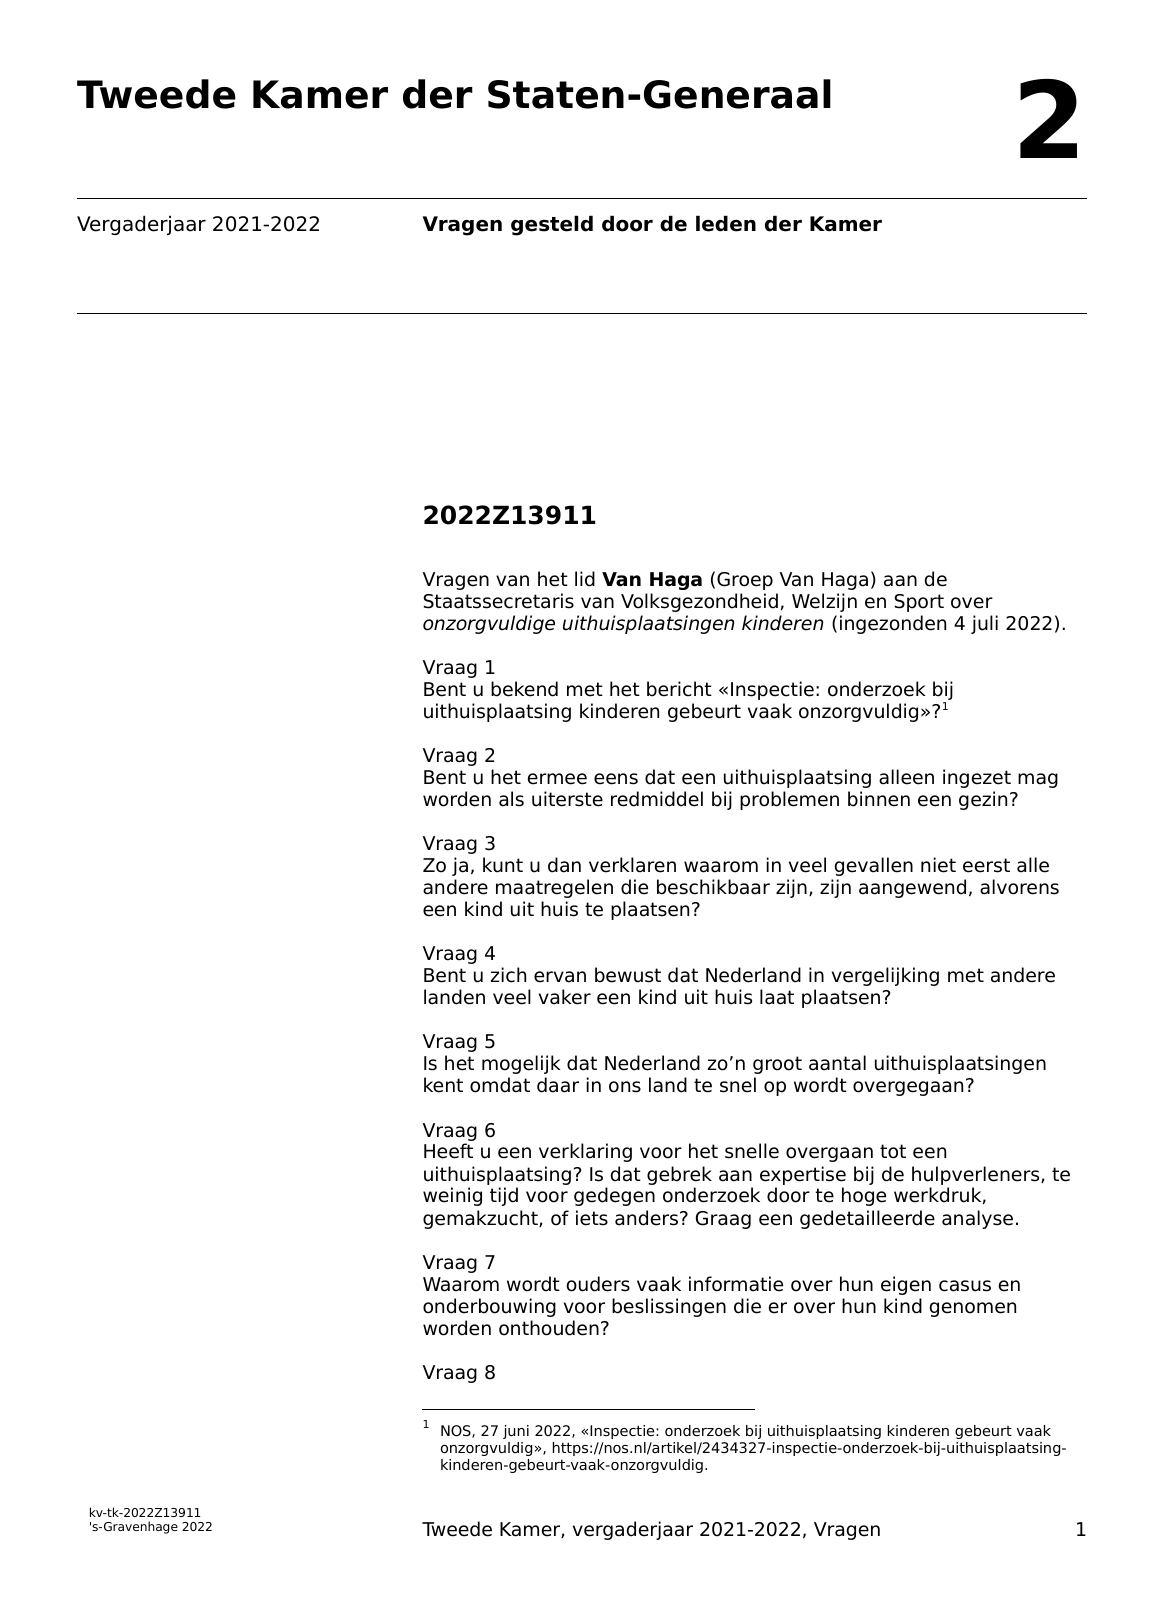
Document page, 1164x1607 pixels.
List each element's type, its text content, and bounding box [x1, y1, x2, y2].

text Is het mogelijk dat Nederland zo’n groot aantal uithuisplaatsingen kent omdat daar in ons land te snel op wordt overgegaan? [422, 1053, 1087, 1097]
text Waarom wordt ouders vaak informatie over hun eigen casus en onderbouwing voor beslissingen die er over hun kind genomen worden onthouden? [422, 1273, 1087, 1339]
table_header 2 [886, 59, 1087, 198]
text Vragen van het lid Van Haga (Groep Van Haga) aan de Staatssecretaris van Volksgezondheid, Welzijn en Sport over onzorgvuldige uithuisplaatsingen kinderen (ingezonden 4 juli 2022). [422, 569, 1087, 635]
text 's-Gravenhage 2022 [88, 1520, 323, 1534]
text Bent u bekend met het bericht «Inspectie: onderzoek bij uithuisplaatsing kinderen gebeurt vaak onzorgvuldig»? [422, 679, 1087, 723]
text kv-tk-2022Z13911 [88, 1506, 323, 1520]
text Vraag 1 [422, 657, 1087, 679]
text Vraag 4 [422, 943, 1087, 965]
table_header Tweede Kamer der Staten-Generaal [77, 59, 886, 198]
text Vraag 6 [422, 1119, 1087, 1141]
text Vraag 5 [422, 1031, 1087, 1053]
text NOS, 27 juni 2022, «Inspectie: onderzoek bij uithuisplaatsing kinderen gebeurt vaak onzorgvuldig», https://nos.nl/artikel/2434327-inspectie-onderzoek-bij-uithuisplaatsing-kinderen-gebeurt-vaak-onzorgvuldig. [422, 1418, 1087, 1474]
text Vraag 2 [422, 745, 1087, 767]
text 2022Z13911 [422, 501, 1087, 531]
text Vraag 3 [422, 833, 1087, 855]
text Bent u zich ervan bewust dat Nederland in vergelijking met andere landen veel vaker een kind uit huis laat plaatsen? [422, 965, 1087, 1009]
table_cell Vergaderjaar 2021-2022 [77, 199, 422, 313]
text Heeft u een verklaring voor het snelle overgaan tot een uithuisplaatsing? Is dat gebrek aan expertise bij de hulpverleners, te weinig tijd voor gedegen onderzoek door te hoge werkdruk, gemakzucht, of iets anders? Graag een gedetailleerde analyse. [422, 1141, 1087, 1229]
table_cell Vragen gesteld door de leden der Kamer [422, 199, 1087, 313]
text Vraag 8 [422, 1362, 1087, 1384]
text Bent u het ermee eens dat een uithuisplaatsing alleen ingezet mag worden als uiterste redmiddel bij problemen binnen een gezin? [422, 767, 1087, 811]
text Vraag 7 [422, 1252, 1087, 1273]
text Zo ja, kunt u dan verklaren waarom in veel gevallen niet eerst alle andere maatregelen die beschikbaar zijn, zijn aangewend, alvorens een kind uit huis te plaatsen? [422, 855, 1087, 921]
